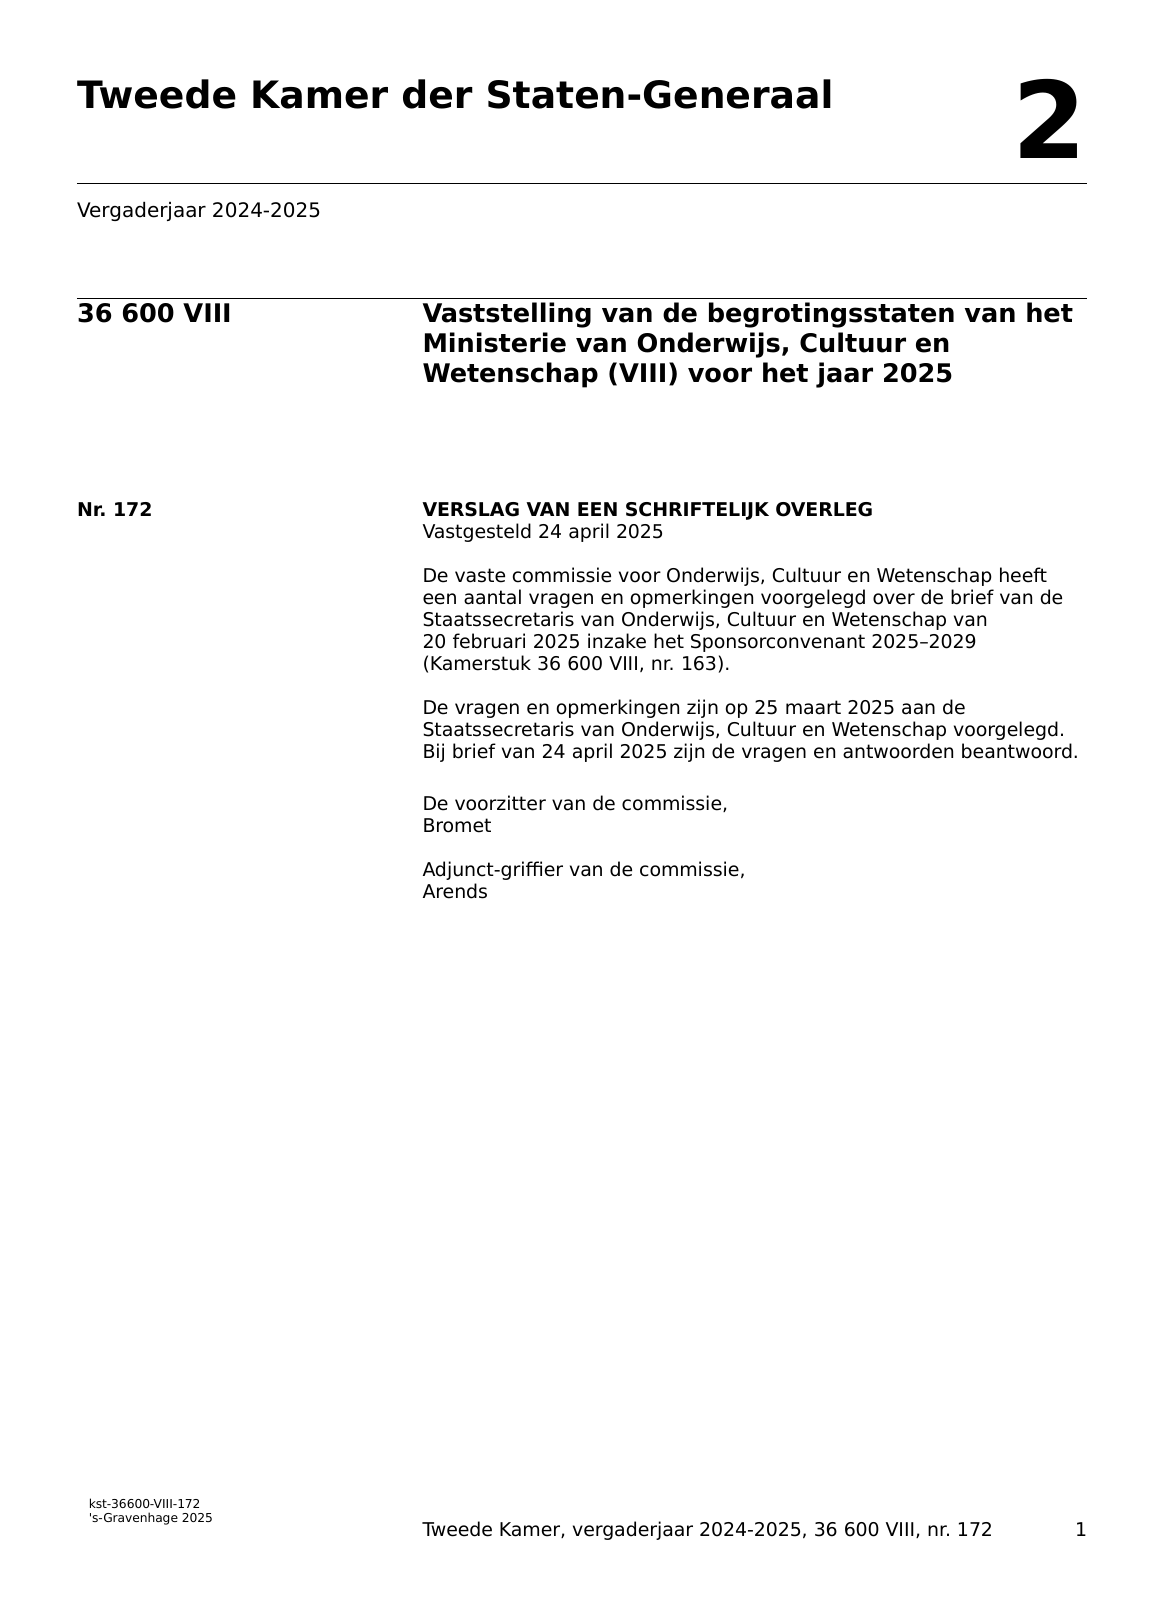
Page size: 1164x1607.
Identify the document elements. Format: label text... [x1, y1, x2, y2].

text Adjunct-griffier van de commissie, Arends [422, 859, 1087, 903]
text De vragen en opmerkingen zijn op 25 maart 2025 aan de Staatssecretaris van Onderwijs, Cultuur en Wetenschap voorgelegd. Bij brief van 24 april 2025 zijn de vragen en antwoorden beantwoord. [422, 697, 1087, 763]
text 's-Gravenhage 2025 [88, 1511, 323, 1525]
text De vaste commissie voor Onderwijs, Cultuur en Wetenschap heeft een aantal vragen en opmerkingen voorgelegd over de brief van de Staatssecretaris van Onderwijs, Cultuur en Wetenschap van 20 februari 2025 inzake het Sponsorconvenant 2025–2029 (Kamerstuk 36 600 VIII, nr. 163). [422, 565, 1087, 675]
text Vastgesteld 24 april 2025 [422, 521, 1087, 543]
table_header 2 [886, 59, 1087, 183]
table_cell Vergaderjaar 2024-2025 [77, 184, 1087, 298]
text De voorzitter van de commissie, Bromet [422, 793, 1087, 837]
text kst-36600-VIII-172 [88, 1497, 323, 1511]
table_header Tweede Kamer der Staten-Generaal [77, 59, 886, 183]
subtitle Nr. 172 VERSLAG VAN EEN SCHRIFTELIJK OVERLEG [77, 499, 1087, 521]
subtitle 36 600 VIII Vaststelling van de begrotingsstaten van het Ministerie van Onderwijs, Cultuur en Wetenschap (VIII) voor het jaar 2025 [77, 299, 1087, 388]
